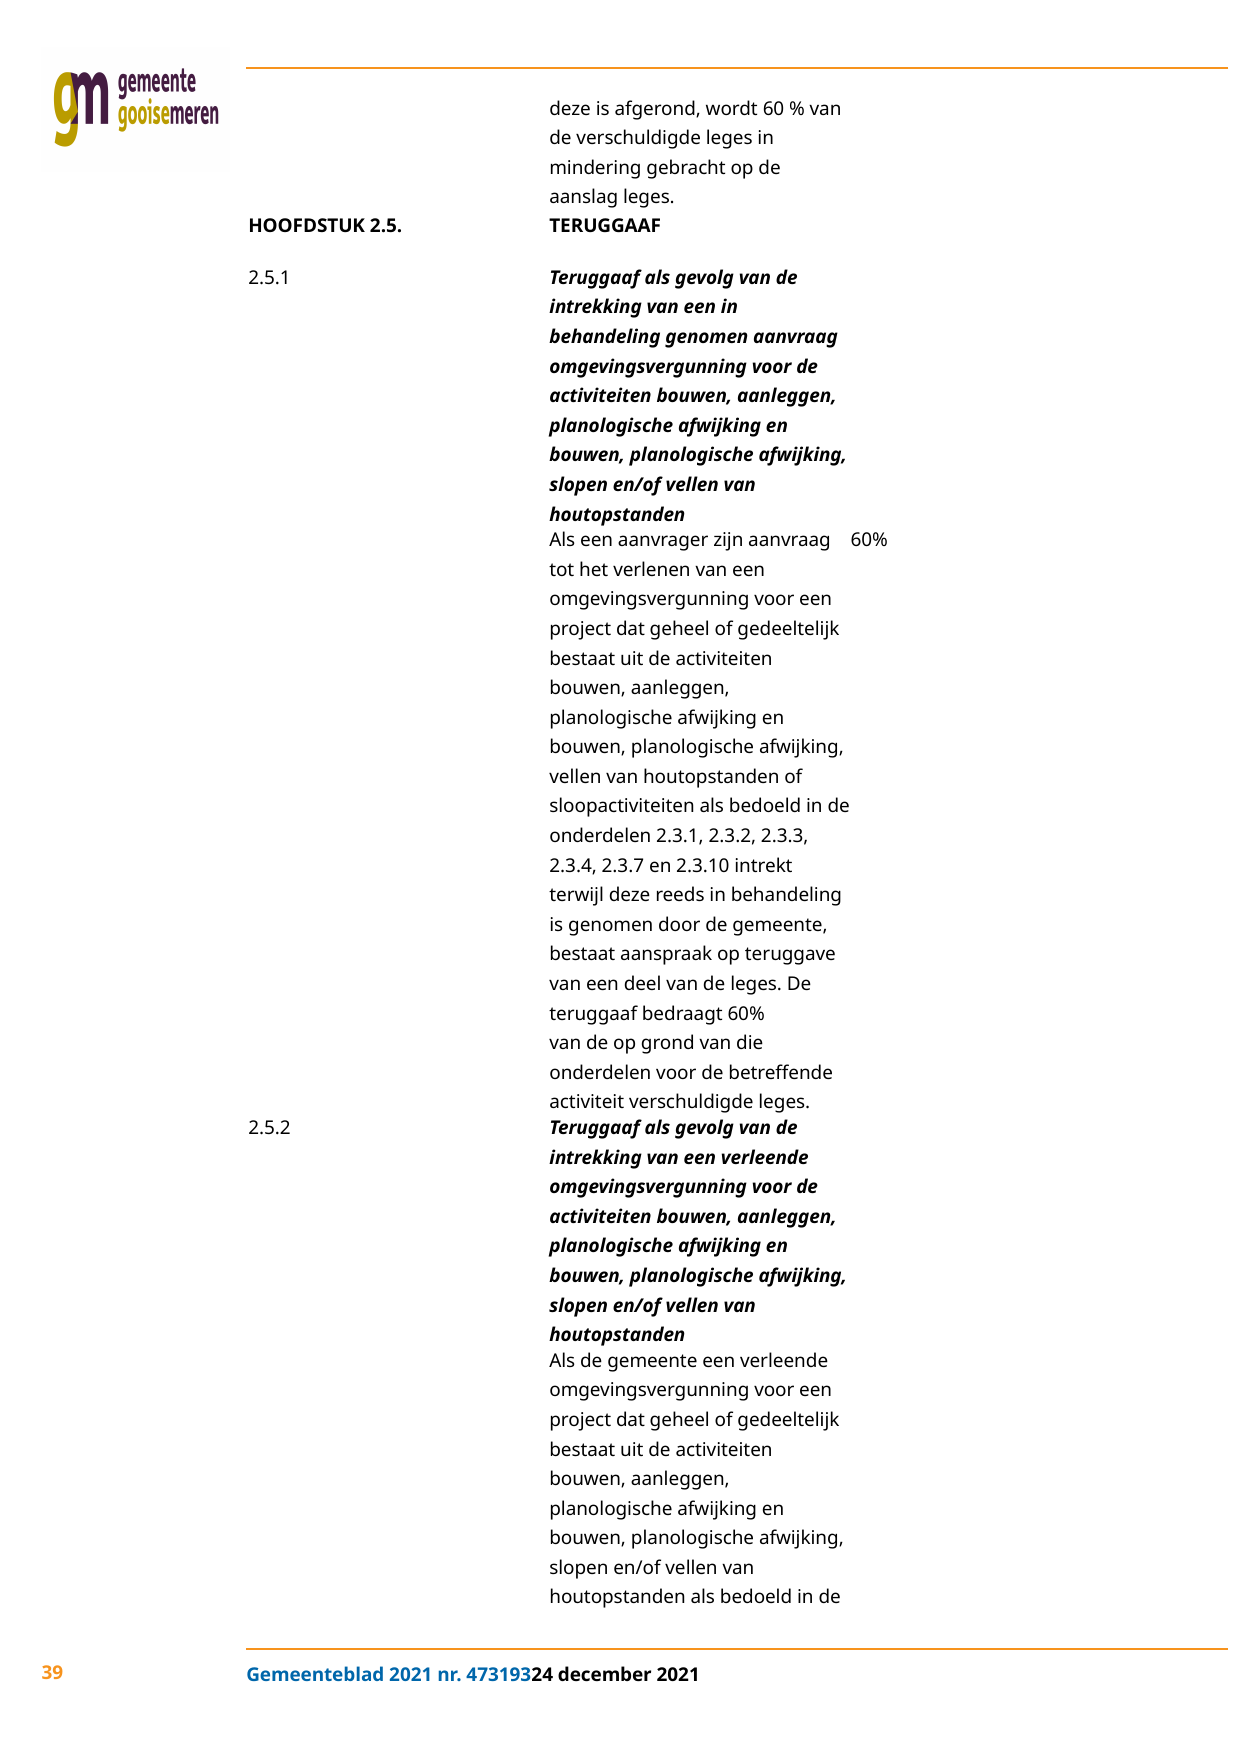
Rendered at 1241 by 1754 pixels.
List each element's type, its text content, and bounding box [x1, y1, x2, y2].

table_cell 2.5.2 [248, 1114, 549, 1347]
table_cell [850, 238, 1152, 264]
table_cell 60% [850, 526, 1152, 1114]
table_cell Teruggaaf als gevolg van de intrekking van een in behandeling genomen aanvraag omgevingsvergunning voor de activiteiten bouwen, aanleggen, planologische afwijking en bouwen, planologische afwijking, slopen en/of vellen van houtopstanden [549, 264, 850, 526]
table_cell Als een aanvrager zijn aanvraag tot het verlenen van een omgevingsvergunning voor een project dat geheel of gedeeltelijk bestaat uit de activiteiten bouwen, aanleggen, planologische afwijking en bouwen, planologische afwijking, vellen van houtopstanden of sloopactiviteiten als bedoeld in de onderdelen 2.3.1, 2.3.2, 2.3.3, 2.3.4, 2.3.7 en 2.3.10 intrekt terwijl deze reeds in behandeling is genomen door de gemeente, bestaat aanspraak op teruggave van een deel van de leges. De teruggaaf bedraagt 60% van de op grond van die onderdelen voor de betreffende activiteit verschuldigde leges. [549, 526, 850, 1114]
table_cell [850, 1347, 1152, 1609]
table_cell [248, 238, 549, 264]
table_cell deze is afgerond, wordt 60 % van de verschuldigde leges in mindering gebracht op de aanslag leges. [549, 95, 850, 209]
table_cell [850, 95, 1152, 209]
table_cell Als de gemeente een verleende omgevingsvergunning voor een project dat geheel of gedeeltelijk bestaat uit de activiteiten bouwen, aanleggen, planologische afwijking en bouwen, planologische afwijking, slopen en/of vellen van houtopstanden als bedoeld in de [549, 1347, 850, 1609]
table_cell [850, 1114, 1152, 1347]
table_header HOOFDSTUK 2.5. [248, 213, 549, 238]
table_cell [850, 264, 1152, 526]
picture [41, 47, 231, 172]
table_cell [248, 526, 549, 1114]
table_cell [248, 95, 549, 209]
table_cell Teruggaaf als gevolg van de intrekking van een verleende omgevingsvergunning voor de activiteiten bouwen, aanleggen, planologische afwijking en bouwen, planologische afwijking, slopen en/of vellen van houtopstanden [549, 1114, 850, 1347]
table_header [850, 213, 1152, 238]
table_cell [549, 238, 850, 264]
table_cell [248, 1347, 549, 1609]
table_header TERUGGAAF [549, 213, 850, 238]
table_cell 2.5.1 [248, 264, 549, 526]
